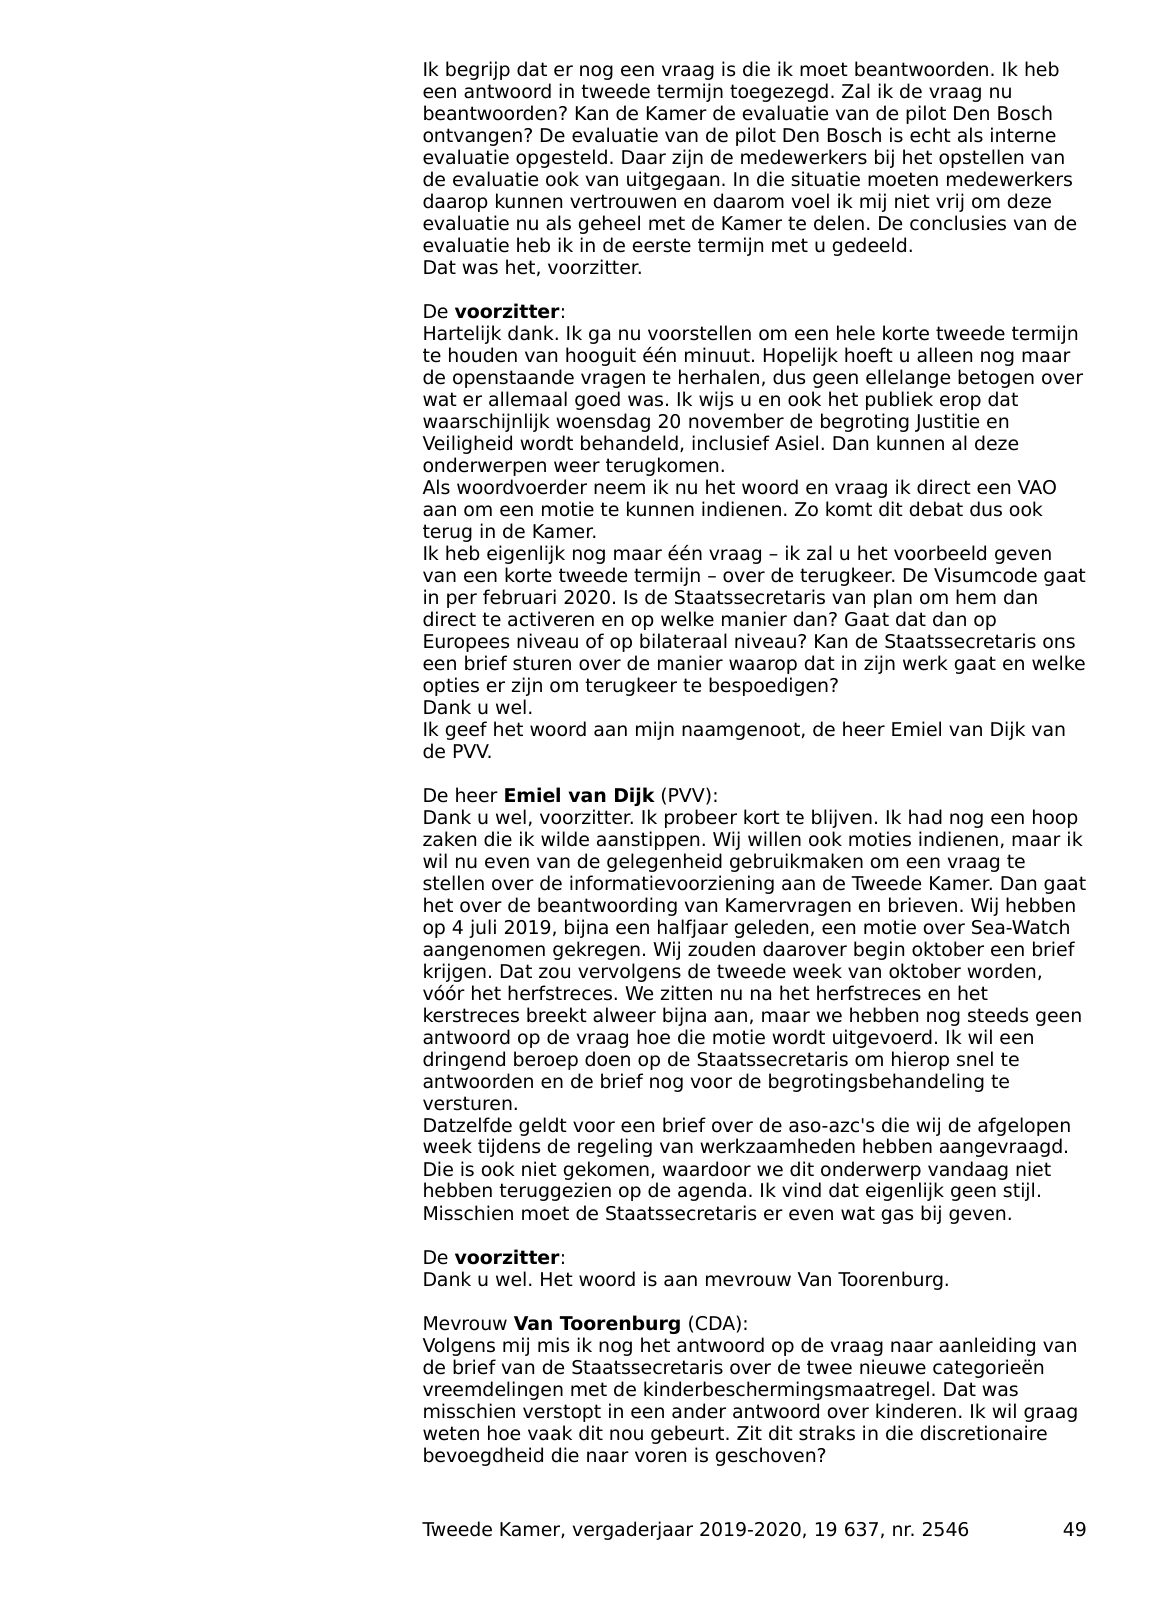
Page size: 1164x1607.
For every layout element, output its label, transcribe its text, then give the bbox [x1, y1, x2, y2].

text Als woordvoerder neem ik nu het woord en vraag ik direct een VAO aan om een motie te kunnen indienen. Zo komt dit debat dus ook terug in de Kamer. [422, 477, 1087, 543]
text Ik begrijp dat er nog een vraag is die ik moet beantwoorden. Ik heb een antwoord in tweede termijn toegezegd. Zal ik de vraag nu beantwoorden? Kan de Kamer de evaluatie van de pilot Den Bosch ontvangen? De evaluatie van de pilot Den Bosch is echt als interne evaluatie opgesteld. Daar zijn de medewerkers bij het opstellen van de evaluatie ook van uitgegaan. In die situatie moeten medewerkers daarop kunnen vertrouwen en daarom voel ik mij niet vrij om deze evaluatie nu als geheel met de Kamer te delen. De conclusies van de evaluatie heb ik in de eerste termijn met u gedeeld. [422, 59, 1087, 257]
text De heer Emiel van Dijk (PVV): [422, 785, 1087, 807]
text Datzelfde geldt voor een brief over de aso-azc's die wij de afgelopen week tijdens de regeling van werkzaamheden hebben aangevraagd. Die is ook niet gekomen, waardoor we dit onderwerp vandaag niet hebben teruggezien op de agenda. Ik vind dat eigenlijk geen stijl. Misschien moet de Staatssecretaris er even wat gas bij geven. [422, 1114, 1087, 1224]
text Ik geef het woord aan mijn naamgenoot, de heer Emiel van Dijk van de PVV. [422, 719, 1087, 763]
text De voorzitter: [422, 1247, 1087, 1268]
text De voorzitter: [422, 301, 1087, 323]
text Dank u wel. Het woord is aan mevrouw Van Toorenburg. [422, 1268, 1087, 1291]
text Hartelijk dank. Ik ga nu voorstellen om een hele korte tweede termijn te houden van hooguit één minuut. Hopelijk hoeft u alleen nog maar de openstaande vragen te herhalen, dus geen ellelange betogen over wat er allemaal goed was. Ik wijs u en ook het publiek erop dat waarschijnlijk woensdag 20 november de begroting Justitie en Veiligheid wordt behandeld, inclusief Asiel. Dan kunnen al deze onderwerpen weer terugkomen. [422, 323, 1087, 477]
text Mevrouw Van Toorenburg (CDA): [422, 1313, 1087, 1335]
text Dank u wel. [422, 697, 1087, 719]
text Dat was het, voorzitter. [422, 257, 1087, 279]
text Dank u wel, voorzitter. Ik probeer kort te blijven. Ik had nog een hoop zaken die ik wilde aanstippen. Wij willen ook moties indienen, maar ik wil nu even van de gelegenheid gebruikmaken om een vraag te stellen over de informatievoorziening aan de Tweede Kamer. Dan gaat het over de beantwoording van Kamervragen en brieven. Wij hebben op 4 juli 2019, bijna een halfjaar geleden, een motie over Sea-Watch aangenomen gekregen. Wij zouden daarover begin oktober een brief krijgen. Dat zou vervolgens de tweede week van oktober worden, vóór het herfstreces. We zitten nu na het herfstreces en het kerstreces breekt alweer bijna aan, maar we hebben nog steeds geen antwoord op de vraag hoe die motie wordt uitgevoerd. Ik wil een dringend beroep doen op de Staatssecretaris om hierop snel te antwoorden en de brief nog voor de begrotingsbehandeling te versturen. [422, 807, 1087, 1114]
text Volgens mij mis ik nog het antwoord op de vraag naar aanleiding van de brief van de Staatssecretaris over de twee nieuwe categorieën vreemdelingen met de kinderbeschermingsmaatregel. Dat was misschien verstopt in een ander antwoord over kinderen. Ik wil graag weten hoe vaak dit nou gebeurt. Zit dit straks in die discretionaire bevoegdheid die naar voren is geschoven? [422, 1335, 1087, 1467]
text Ik heb eigenlijk nog maar één vraag – ik zal u het voorbeeld geven van een korte tweede termijn – over de terugkeer. De Visumcode gaat in per februari 2020. Is de Staatssecretaris van plan om hem dan direct te activeren en op welke manier dan? Gaat dat dan op Europees niveau of op bilateraal niveau? Kan de Staatssecretaris ons een brief sturen over de manier waarop dat in zijn werk gaat en welke opties er zijn om terugkeer te bespoedigen? [422, 543, 1087, 697]
